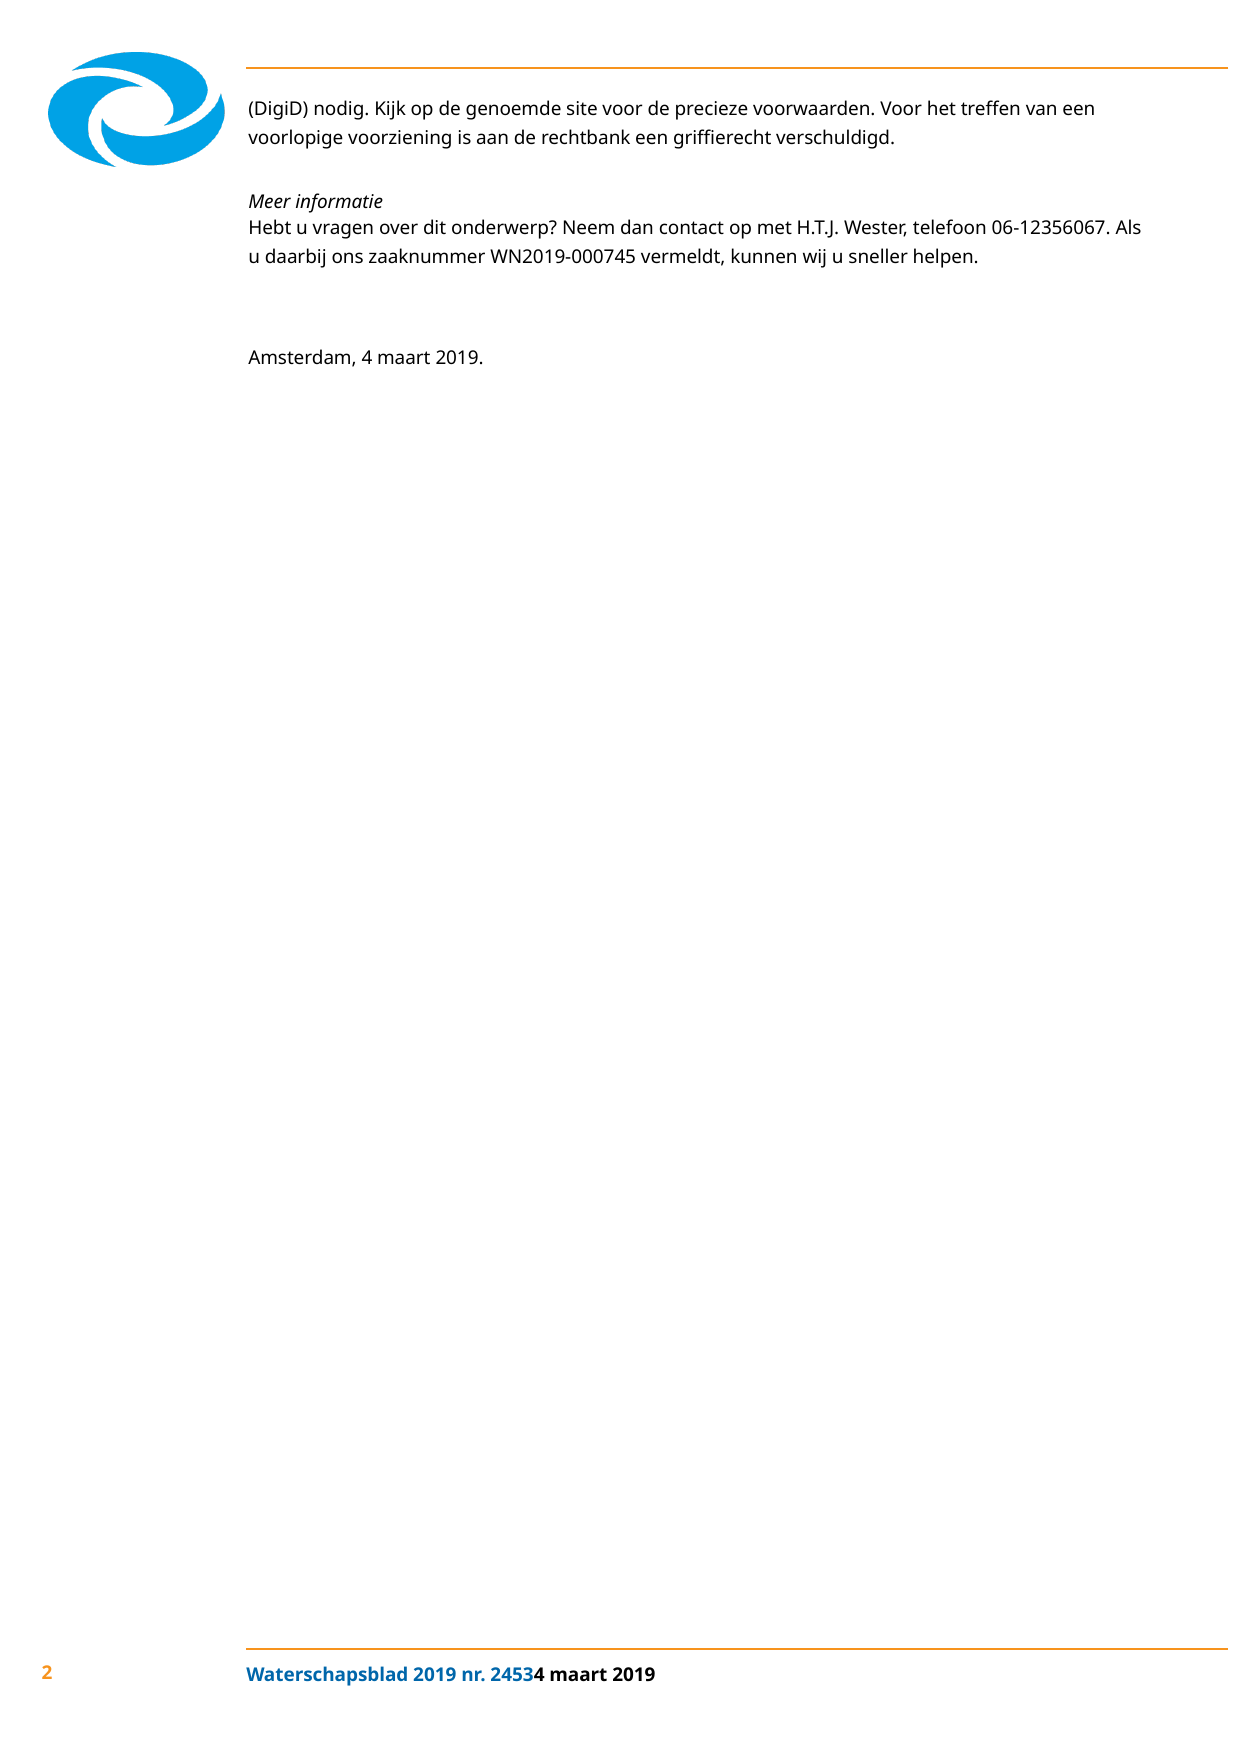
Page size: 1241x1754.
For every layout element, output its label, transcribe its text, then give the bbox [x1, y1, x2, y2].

text Hebt u vragen over dit onderwerp? Neem dan contact op met H.T.J. Wester, telefoon 06-12356067. Als u daarbij ons zaaknummer WN2019-000745 vermeldt, kunnen wij u sneller helpen. [248, 214, 1152, 269]
text Amsterdam, 4 maart 2019. [248, 344, 1152, 370]
picture [41, 47, 231, 172]
text Meer informatie [248, 188, 1152, 214]
text (DigiD) nodig. Kijk op de genoemde site voor de precieze voorwaarden. Voor het treffen van een voorlopige voorziening is aan de rechtbank een griffierecht verschuldigd. [248, 95, 1152, 150]
